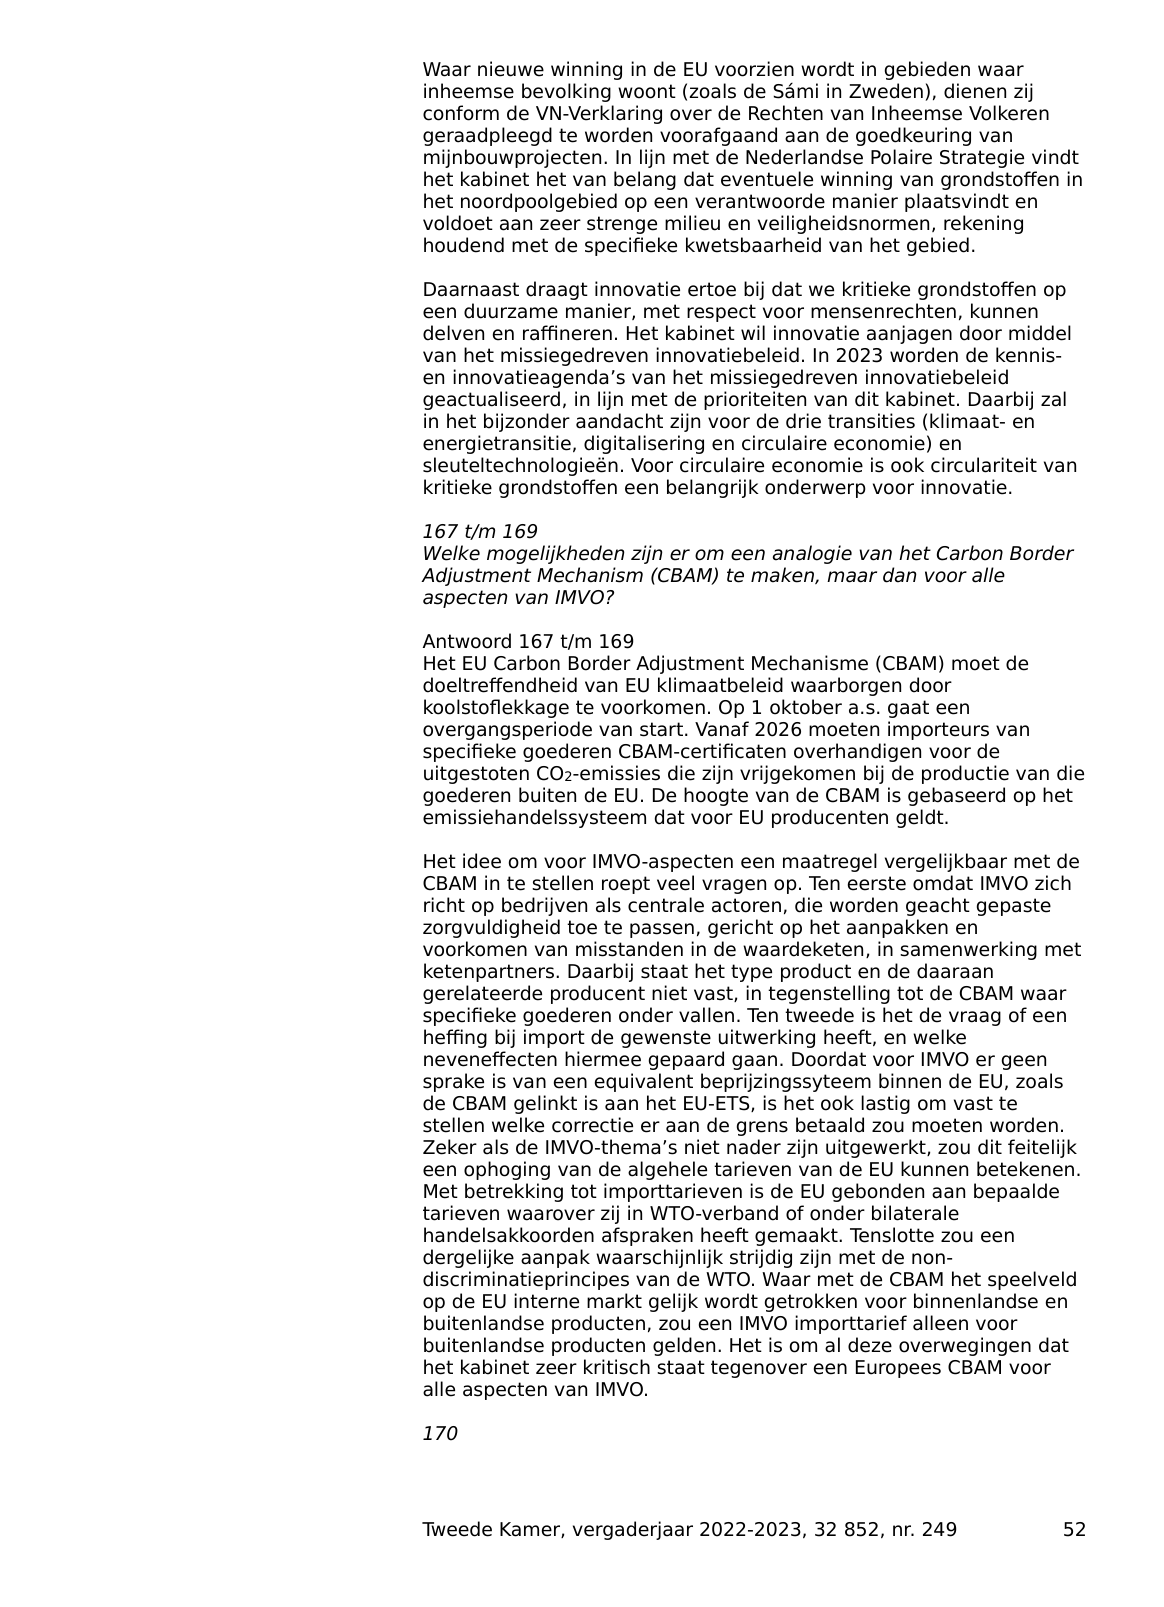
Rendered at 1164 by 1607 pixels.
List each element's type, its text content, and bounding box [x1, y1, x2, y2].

text Het idee om voor IMVO-aspecten een maatregel vergelijkbaar met de CBAM in te stellen roept veel vragen op. Ten eerste omdat IMVO zich richt op bedrijven als centrale actoren, die worden geacht gepaste zorgvuldigheid toe te passen, gericht op het aanpakken en voorkomen van misstanden in de waardeketen, in samenwerking met ketenpartners. Daarbij staat het type product en de daaraan gerelateerde producent niet vast, in tegenstelling tot de CBAM waar specifieke goederen onder vallen. Ten tweede is het de vraag of een heffing bij import de gewenste uitwerking heeft, en welke neveneffecten hiermee gepaard gaan. Doordat voor IMVO er geen sprake is van een equivalent beprijzingssyteem binnen de EU, zoals de CBAM gelinkt is aan het EU-ETS, is het ook lastig om vast te stellen welke correctie er aan de grens betaald zou moeten worden. Zeker als de IMVO-thema’s niet nader zijn uitgewerkt, zou dit feitelijk een ophoging van de algehele tarieven van de EU kunnen betekenen. Met betrekking tot importtarieven is de EU gebonden aan bepaalde tarieven waarover zij in WTO-verband of onder bilaterale handelsakkoorden afspraken heeft gemaakt. Tenslotte zou een dergelijke aanpak waarschijnlijk strijdig zijn met de non-discriminatieprincipes van de WTO. Waar met de CBAM het speelveld op de EU interne markt gelijk wordt getrokken voor binnenlandse en buitenlandse producten, zou een IMVO importtarief alleen voor buitenlandse producten gelden. Het is om al deze overwegingen dat het kabinet zeer kritisch staat tegenover een Europees CBAM voor alle aspecten van IMVO. [422, 851, 1087, 1401]
text Welke mogelijkheden zijn er om een analogie van het Carbon Border Adjustment Mechanism (CBAM) te maken, maar dan voor alle aspecten van IMVO? [422, 543, 1087, 609]
text Antwoord 167 t/m 169 [422, 631, 1087, 653]
text 170 [422, 1423, 1087, 1445]
text Daarnaast draagt innovatie ertoe bij dat we kritieke grondstoffen op een duurzame manier, met respect voor mensenrechten, kunnen delven en raffineren. Het kabinet wil innovatie aanjagen door middel van het missiegedreven innovatiebeleid. In 2023 worden de kennis- en innovatieagenda’s van het missiegedreven innovatiebeleid geactualiseerd, in lijn met de prioriteiten van dit kabinet. Daarbij zal in het bijzonder aandacht zijn voor de drie transities (klimaat- en energietransitie, digitalisering en circulaire economie) en sleuteltechnologieën. Voor circulaire economie is ook circulariteit van kritieke grondstoffen een belangrijk onderwerp voor innovatie. [422, 279, 1087, 499]
text Het EU Carbon Border Adjustment Mechanisme (CBAM) moet de doeltreffendheid van EU klimaatbeleid waarborgen door koolstoflekkage te voorkomen. Op 1 oktober a.s. gaat een overgangsperiode van start. Vanaf 2026 moeten importeurs van specifieke goederen CBAM-certificaten overhandigen voor de uitgestoten CO2-emissies die zijn vrijgekomen bij de productie van die goederen buiten de EU. De hoogte van de CBAM is gebaseerd op het emissiehandelssysteem dat voor EU producenten geldt. [422, 653, 1087, 829]
text Waar nieuwe winning in de EU voorzien wordt in gebieden waar inheemse bevolking woont (zoals de Sámi in Zweden), dienen zij conform de VN-Verklaring over de Rechten van Inheemse Volkeren geraadpleegd te worden voorafgaand aan de goedkeuring van mijnbouwprojecten. In lijn met de Nederlandse Polaire Strategie vindt het kabinet het van belang dat eventuele winning van grondstoffen in het noordpoolgebied op een verantwoorde manier plaatsvindt en voldoet aan zeer strenge milieu en veiligheidsnormen, rekening houdend met de specifieke kwetsbaarheid van het gebied. [422, 59, 1087, 257]
text 167 t/m 169 [422, 521, 1087, 543]
